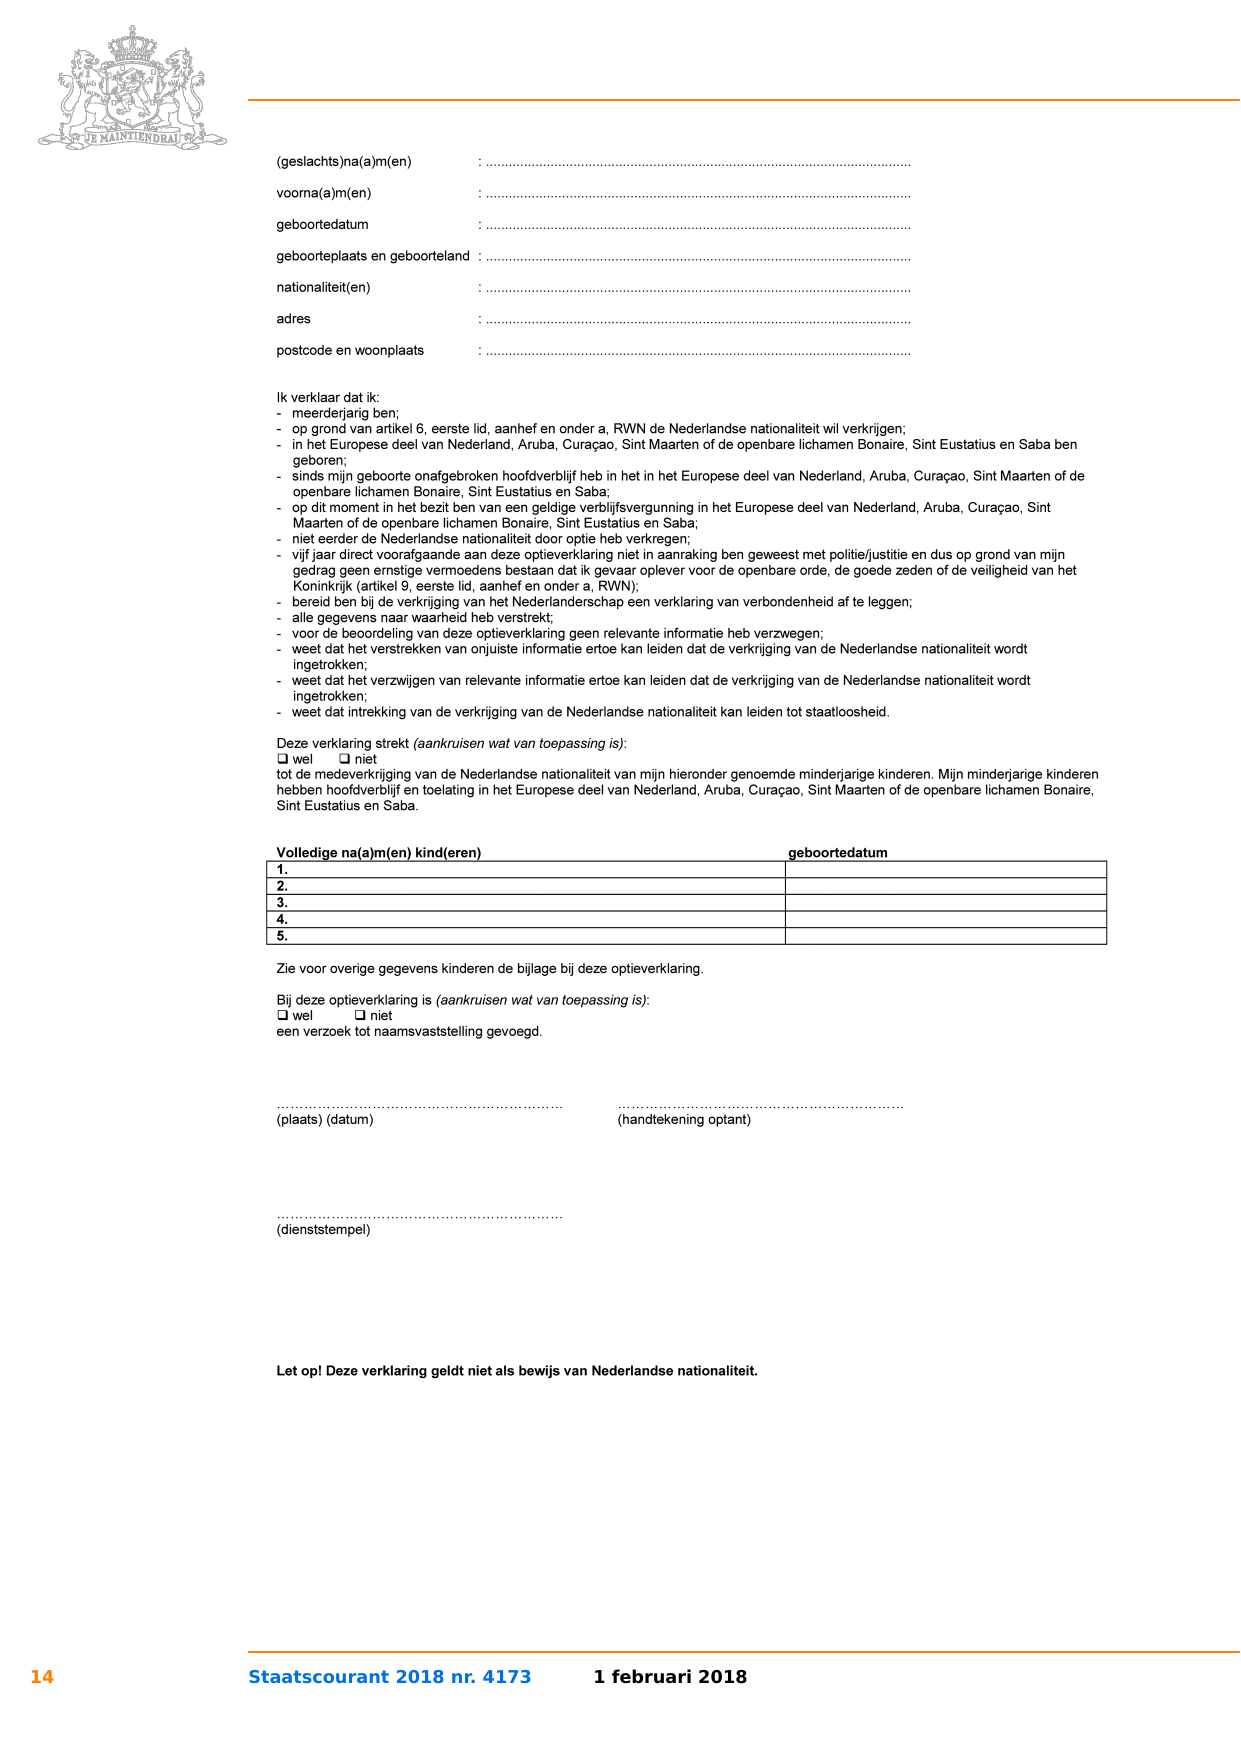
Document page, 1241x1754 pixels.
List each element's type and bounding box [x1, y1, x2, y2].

picture [38, 25, 227, 150]
picture [248, 151, 1134, 1386]
